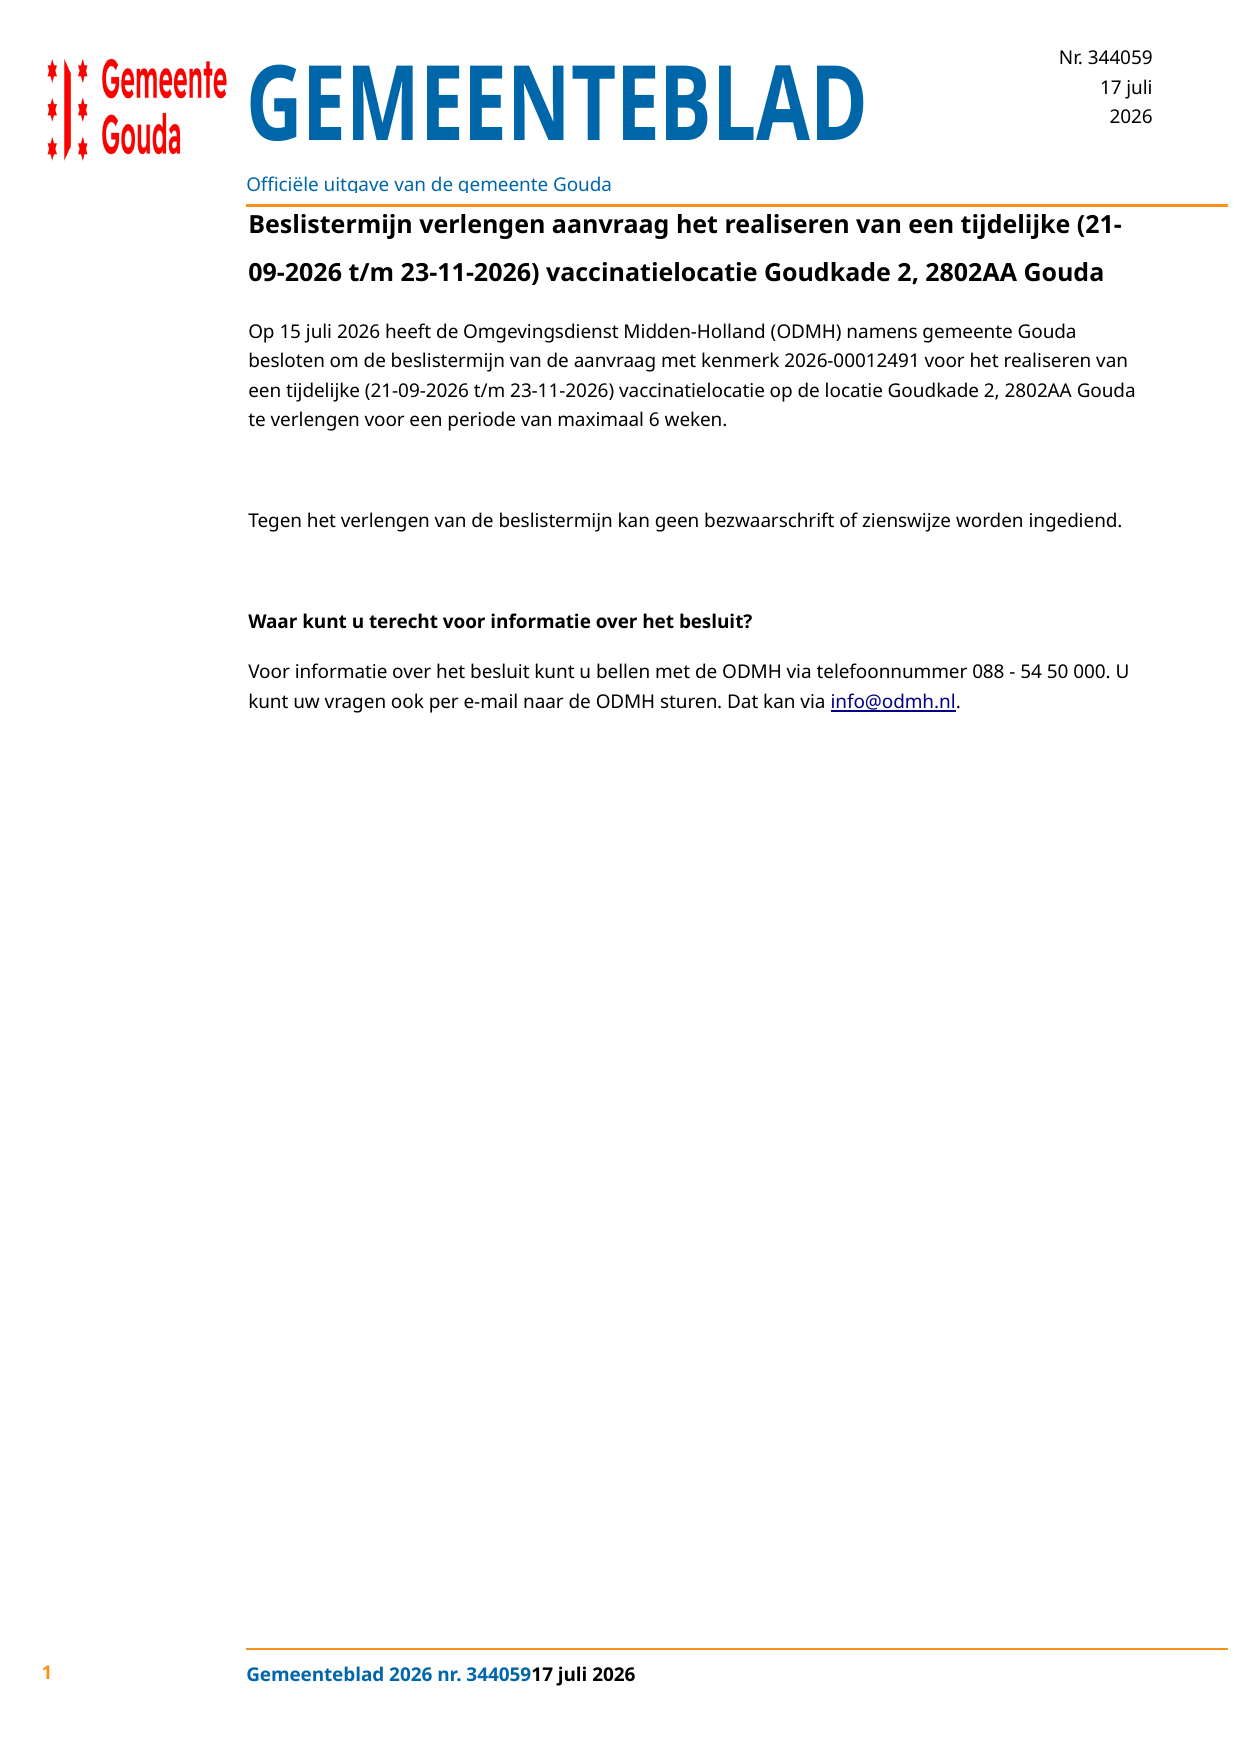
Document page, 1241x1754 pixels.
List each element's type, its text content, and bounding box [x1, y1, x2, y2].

text Tegen het verlengen van de beslistermijn kan geen bezwaarschrift of zienswijze worden ingediend. [248, 507, 1152, 533]
picture [41, 47, 231, 172]
text Beslistermijn verlengen aanvraag het realiseren van een tijdelijke (21-09-2026 t/m 23-11-2026) vaccinatielocatie Goudkade 2, 2802AA Gouda [248, 207, 1152, 288]
text Waar kunt u terecht voor informatie over het besluit? [248, 608, 1152, 634]
text Op 15 juli 2026 heeft de Omgevingsdienst Midden-Holland (ODMH) namens gemeente Gouda besloten om de beslistermijn van de aanvraag met kenmerk 2026-00012491 voor het realiseren van een tijdelijke (21-09-2026 t/m 23-11-2026) vaccinatielocatie op de locatie Goudkade 2, 2802AA Gouda te verlengen voor een periode van maximaal 6 weken. [248, 318, 1152, 432]
text Voor informatie over het besluit kunt u bellen met de ODMH via telefoonnummer 088 - 54 50 000. U kunt uw vragen ook per e-mail naar de ODMH sturen. Dat kan via info@odmh.nl. [248, 659, 1152, 714]
